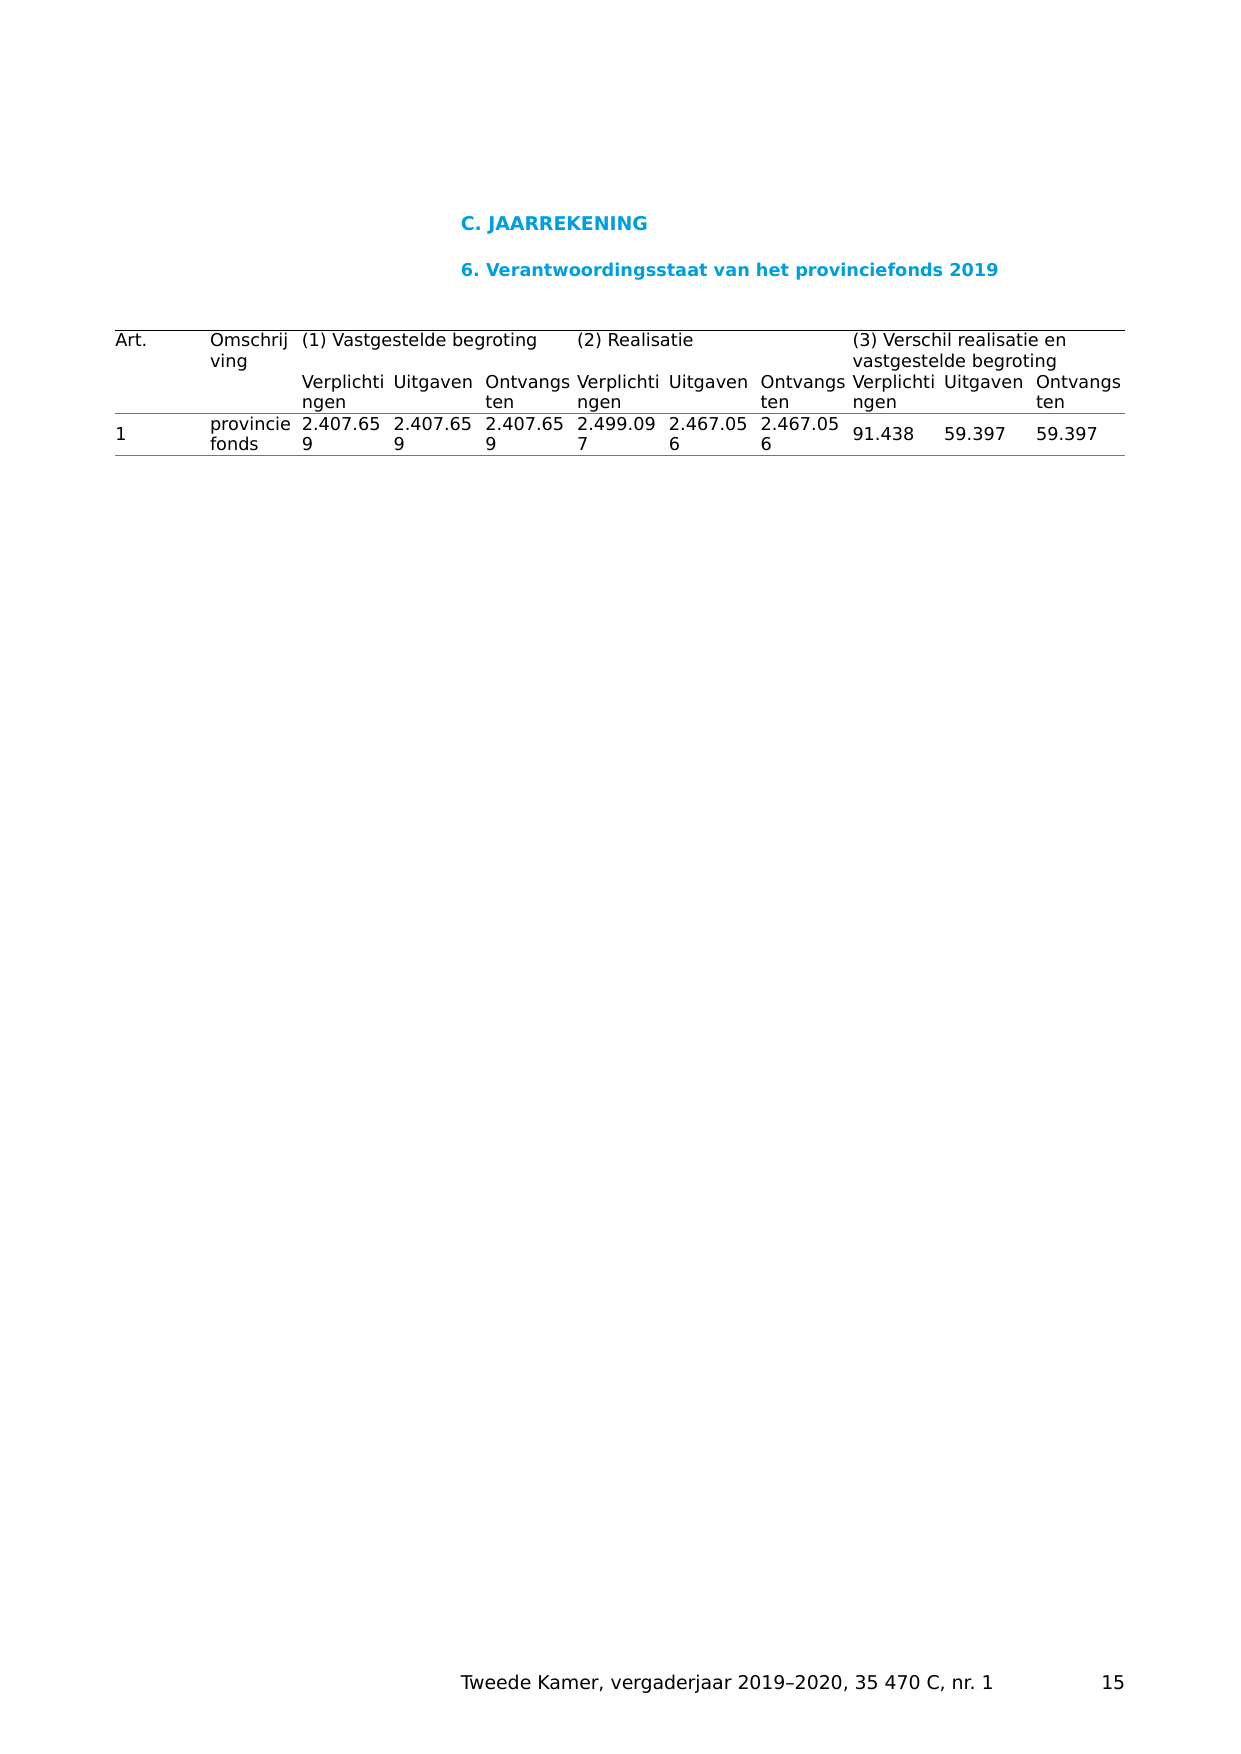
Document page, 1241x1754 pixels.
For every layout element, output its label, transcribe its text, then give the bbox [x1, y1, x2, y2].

table_cell Verplichtingen [574, 372, 666, 413]
table_cell Verplichtingen [299, 372, 390, 413]
table_cell provinciefonds [207, 414, 299, 455]
table_cell 2.407.659 [299, 414, 390, 455]
table_cell Omschrijving [207, 331, 299, 372]
table_cell Uitgaven [941, 372, 1033, 413]
table_cell 91.438 [849, 414, 941, 455]
table_cell [207, 372, 299, 413]
table_cell Ontvangsten [482, 372, 574, 413]
table_cell Ontvangsten [1033, 372, 1125, 413]
table_cell 2.467.056 [666, 414, 757, 455]
table_cell 2.407.659 [390, 414, 482, 455]
table_cell [115, 372, 207, 413]
title C. Jaarrekening [461, 213, 1125, 235]
table_cell 59.397 [941, 414, 1033, 455]
table_cell Uitgaven [666, 372, 757, 413]
title 6. Verantwoordingsstaat van het provinciefonds 2019 [461, 258, 1125, 281]
table_header Tabel 3 Verantwoordingsstaat 2019 van het provinciefonds (C) (bedragen x € 1.000) [115, 305, 1125, 330]
table_cell Verplichtingen [849, 372, 941, 413]
table_cell (3) Verschil realisatie en vastgestelde begroting [849, 331, 1125, 372]
table_cell (2) Realisatie [574, 331, 849, 372]
table_cell Art. [115, 331, 207, 372]
table_cell Uitgaven [390, 372, 482, 413]
table_cell 2.407.659 [482, 414, 574, 455]
table_cell 2.499.097 [574, 414, 666, 455]
table_cell 1 [115, 414, 207, 455]
table_cell 59.397 [1033, 414, 1125, 455]
table_cell 2.467.056 [758, 414, 849, 455]
table_cell (1) Vastgestelde begroting [299, 331, 574, 372]
table_cell Ontvangsten [758, 372, 849, 413]
